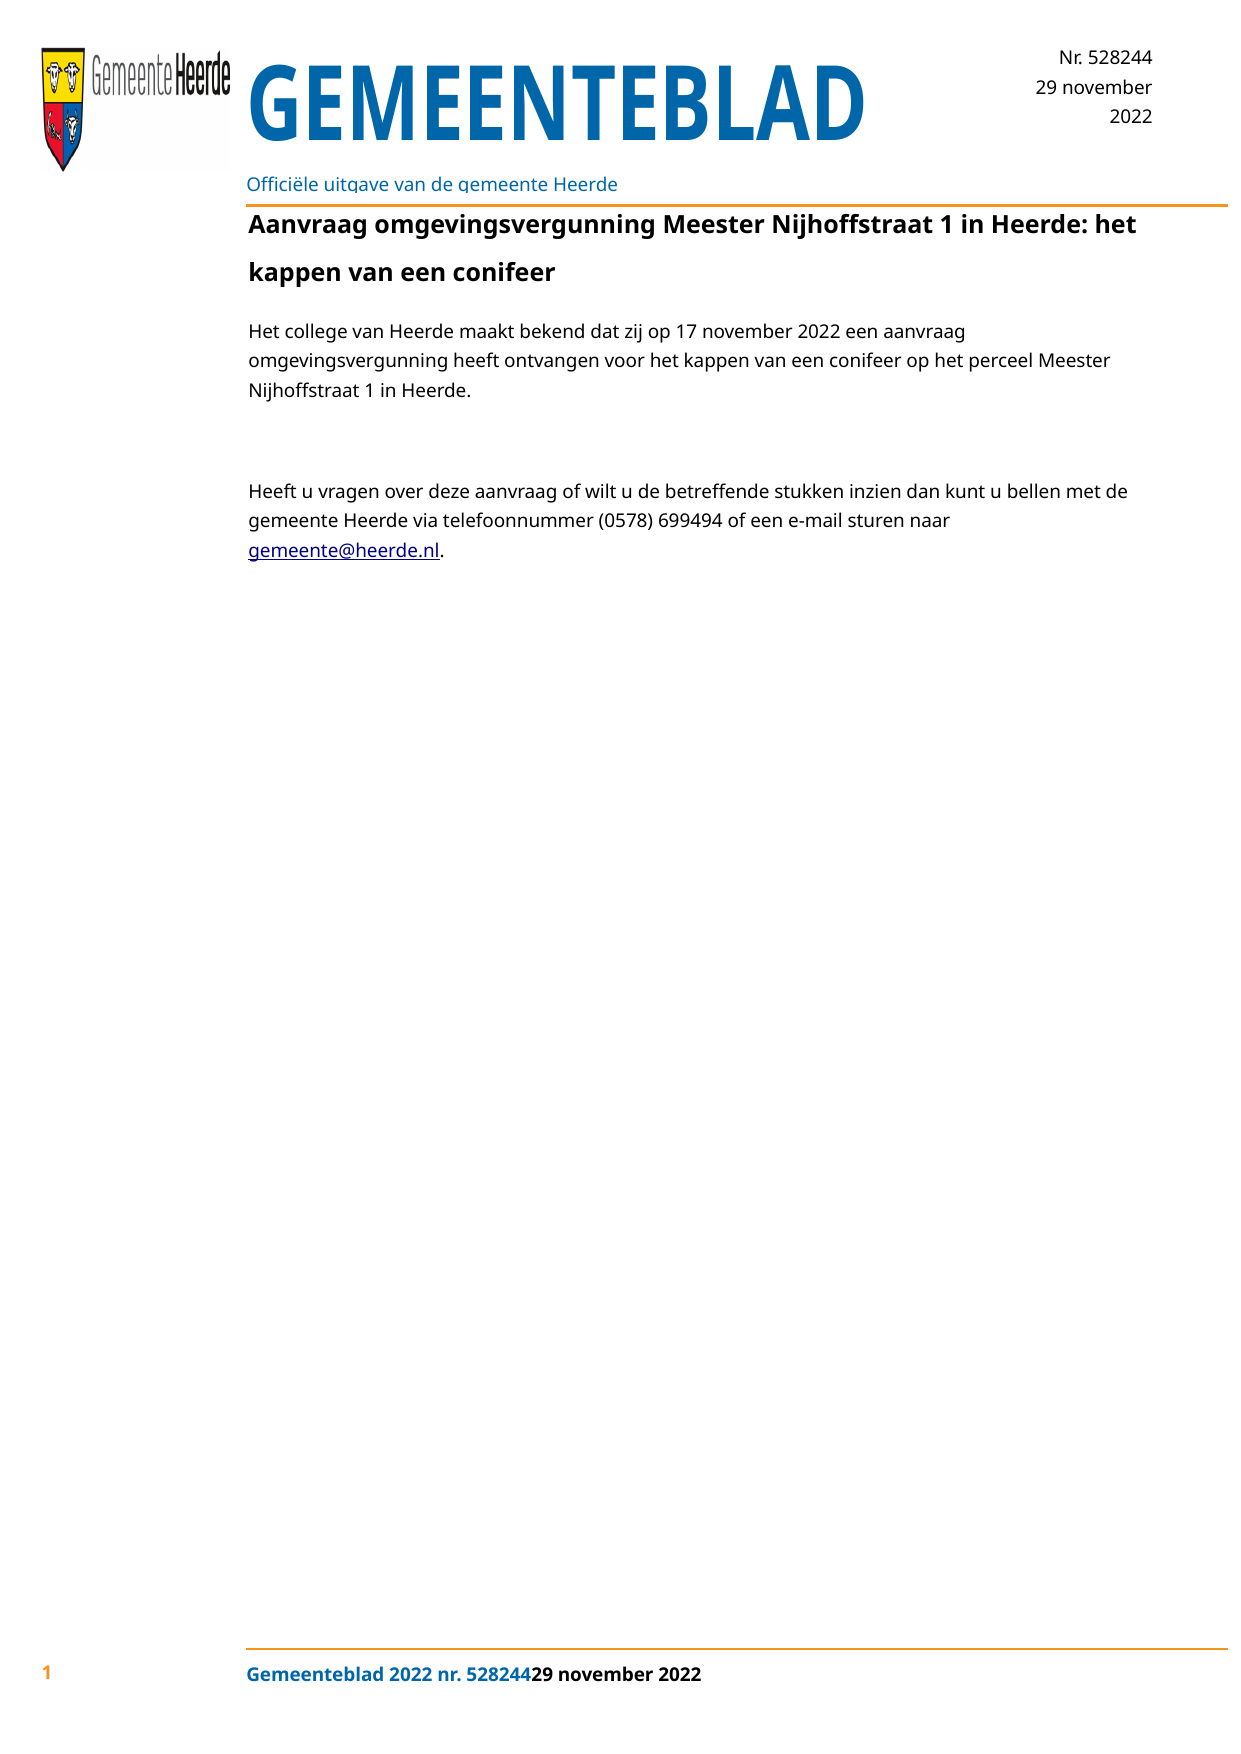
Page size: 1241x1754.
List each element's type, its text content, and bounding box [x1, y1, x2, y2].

picture [41, 47, 231, 172]
text Het college van Heerde maakt bekend dat zij op 17 november 2022 een aanvraag omgevingsvergunning heeft ontvangen voor het kappen van een conifeer op het perceel Meester Nijhoffstraat 1 in Heerde. [248, 318, 1152, 403]
text Heeft u vragen over deze aanvraag of wilt u de betreffende stukken inzien dan kunt u bellen met de gemeente Heerde via telefoonnummer (0578) 699494 of een e-mail sturen naar gemeente@heerde.nl. [248, 478, 1152, 563]
text Aanvraag omgevingsvergunning Meester Nijhoffstraat 1 in Heerde: het kappen van een conifeer [248, 207, 1152, 288]
